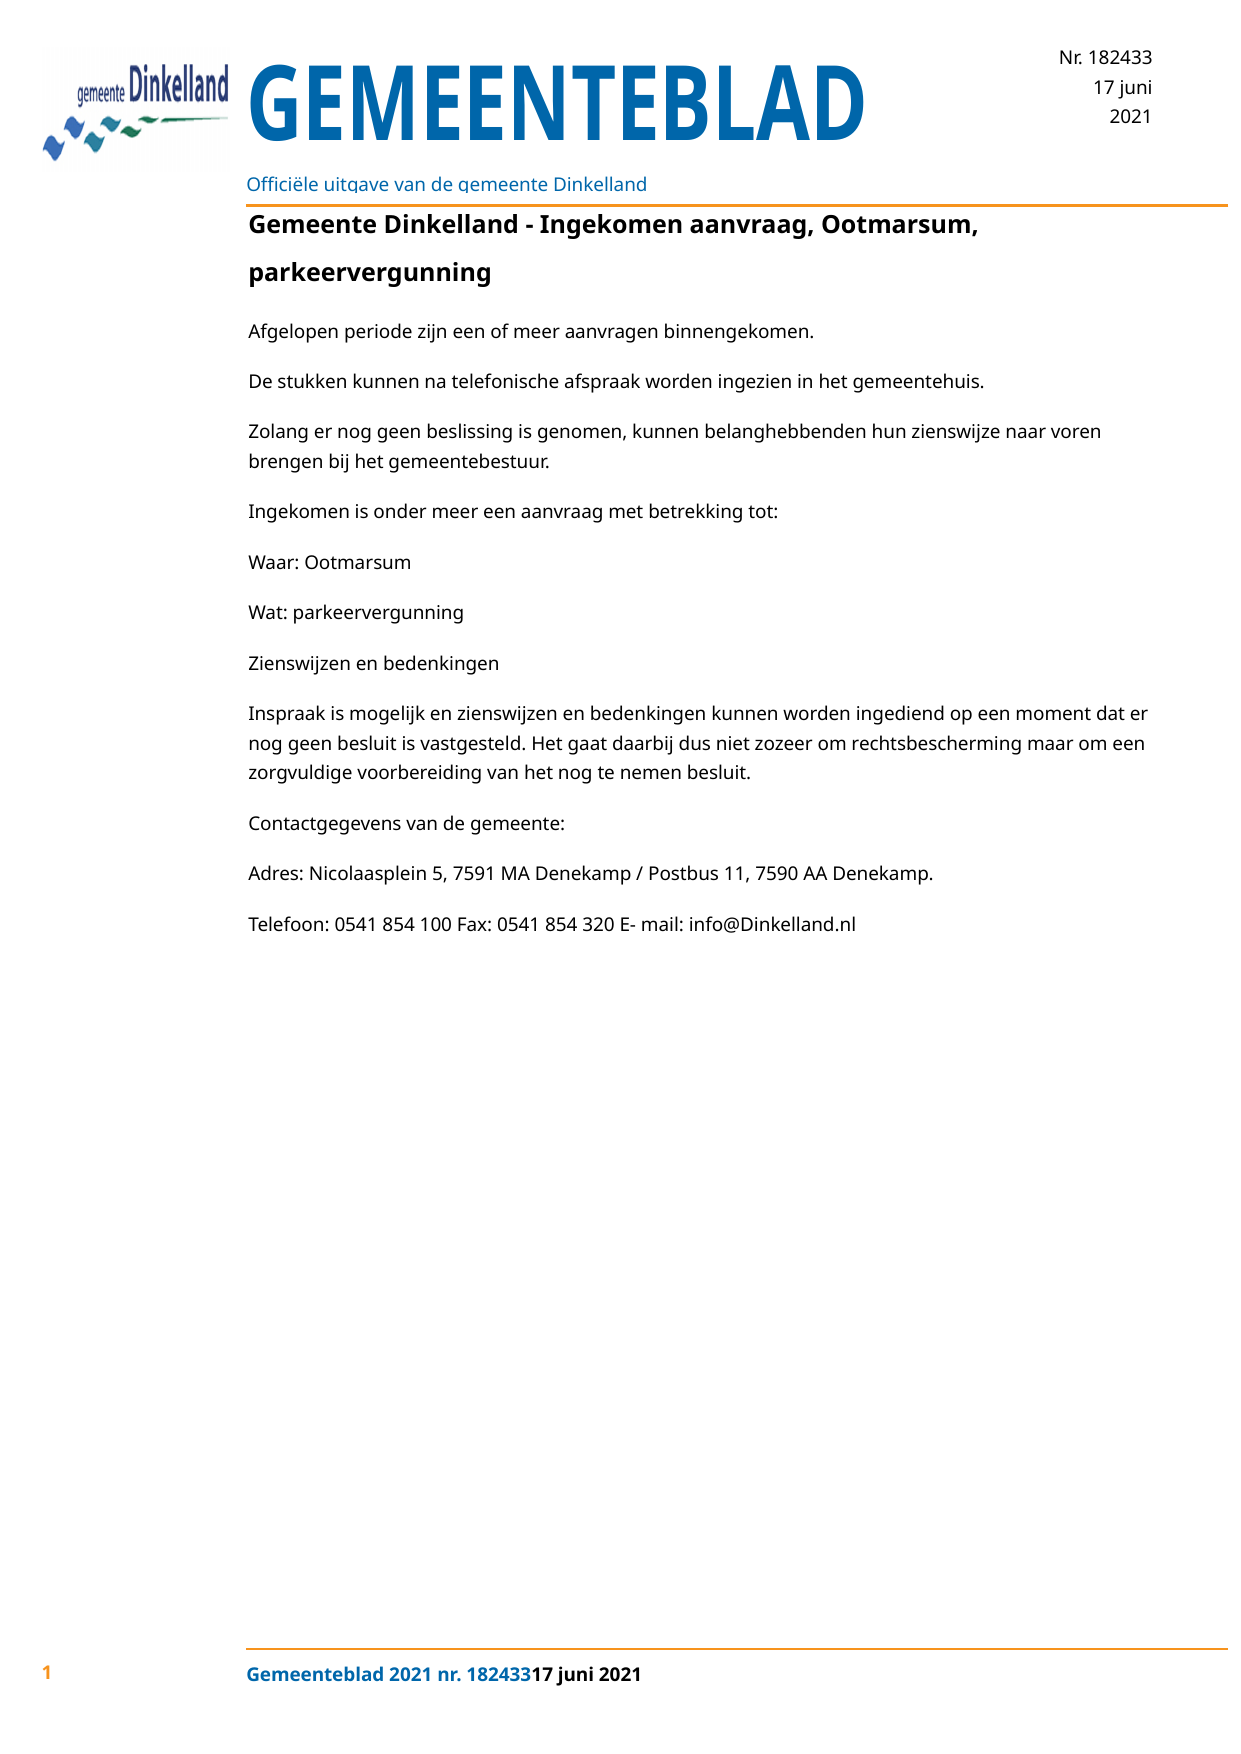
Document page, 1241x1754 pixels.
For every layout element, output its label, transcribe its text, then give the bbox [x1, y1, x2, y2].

text Afgelopen periode zijn een of meer aanvragen binnengekomen. [248, 318, 1152, 344]
text Waar: Ootmarsum [248, 549, 1152, 575]
text Zienswijzen en bedenkingen [248, 650, 1152, 676]
text Gemeente Dinkelland - Ingekomen aanvraag, Ootmarsum, parkeervergunning [248, 207, 1152, 288]
text Contactgegevens van de gemeente: [248, 810, 1152, 836]
text Zolang er nog geen beslissing is genomen, kunnen belanghebbenden hun zienswijze naar voren brengen bij het gemeentebestuur. [248, 419, 1152, 474]
text Inspraak is mogelijk en zienswijzen en bedenkingen kunnen worden ingediend op een moment dat er nog geen besluit is vastgesteld. Het gaat daarbij dus niet zozeer om rechtsbescherming maar om een zorgvuldige voorbereiding van het nog te nemen besluit. [248, 700, 1152, 785]
text Wat: parkeervergunning [248, 599, 1152, 625]
text Ingekomen is onder meer een aanvraag met betrekking tot: [248, 499, 1152, 524]
picture [41, 47, 231, 172]
text Telefoon: 0541 854 100 Fax: 0541 854 320 E- mail: info@Dinkelland.nl [248, 911, 1152, 937]
text De stukken kunnen na telefonische afspraak worden ingezien in het gemeentehuis. [248, 368, 1152, 394]
text Adres: Nicolaasplein 5, 7591 MA Denekamp / Postbus 11, 7590 AA Denekamp. [248, 860, 1152, 886]
